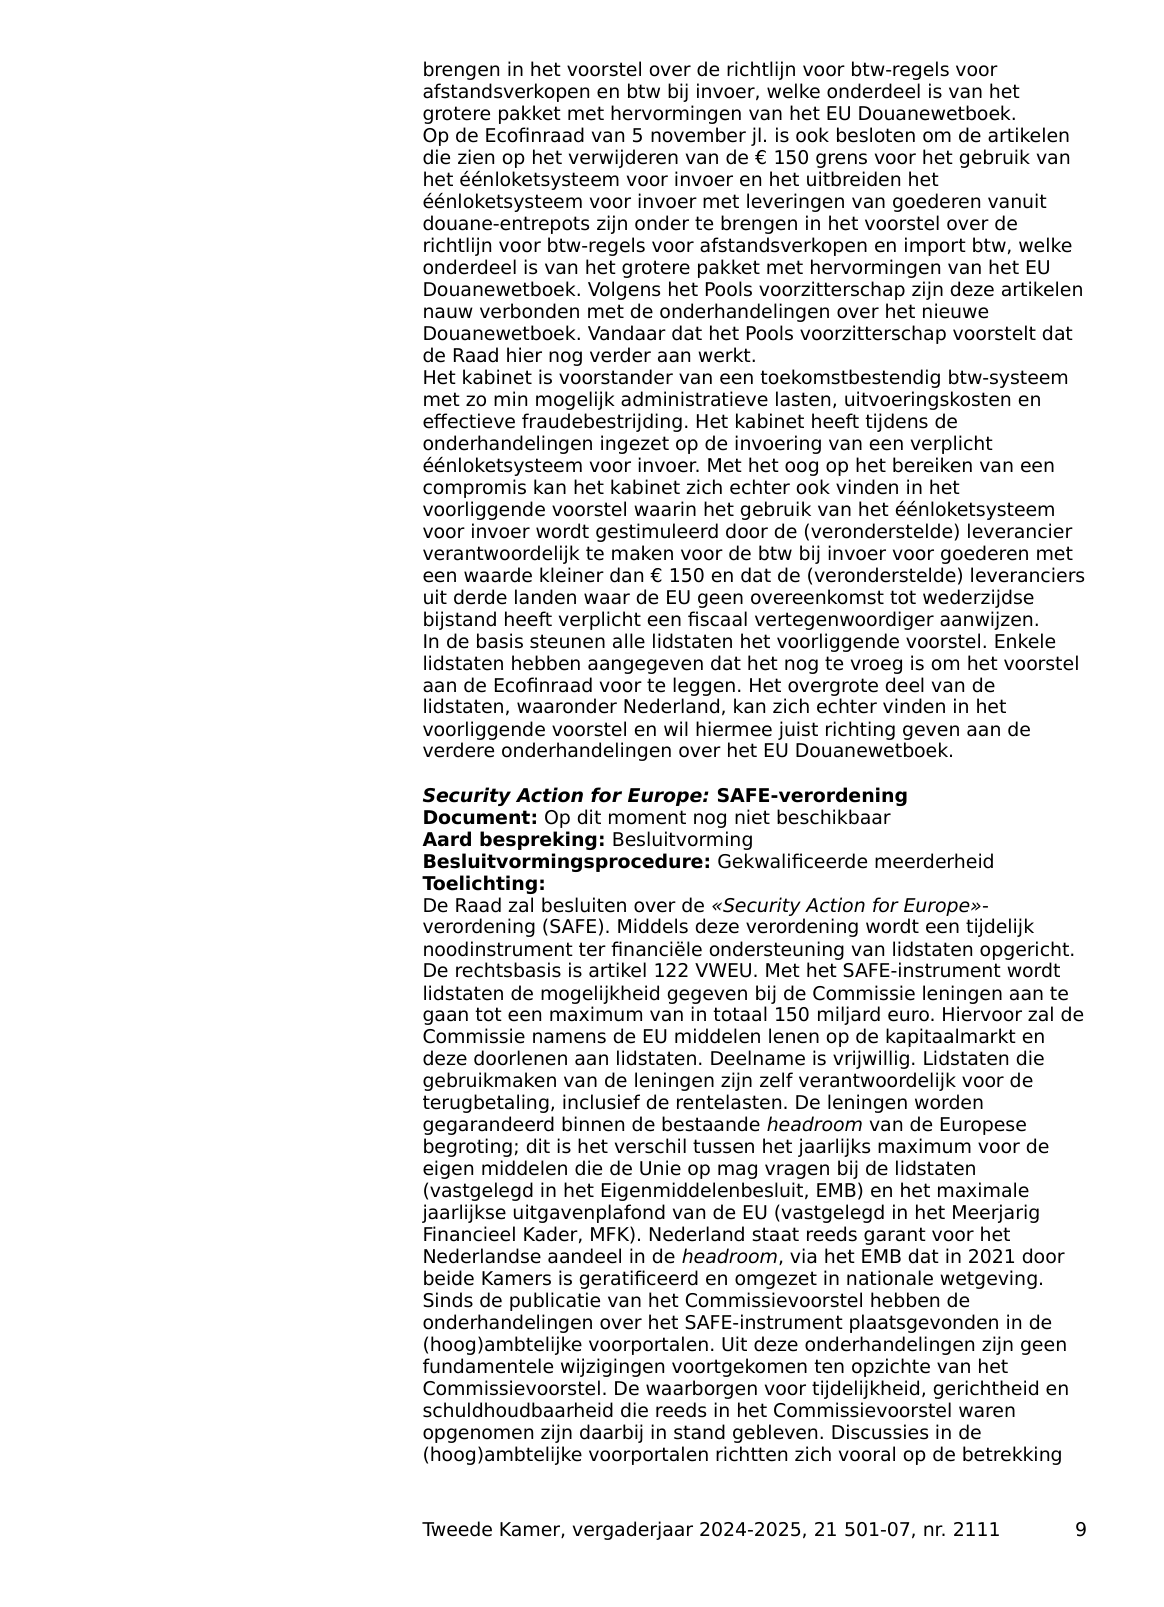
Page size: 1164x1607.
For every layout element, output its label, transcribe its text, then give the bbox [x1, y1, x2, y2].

text In de basis steunen alle lidstaten het voorliggende voorstel. Enkele lidstaten hebben aangegeven dat het nog te vroeg is om het voorstel aan de Ecofinraad voor te leggen. Het overgrote deel van de lidstaten, waaronder Nederland, kan zich echter vinden in het voorliggende voorstel en wil hiermee juist richting geven aan de verdere onderhandelingen over het EU Douanewetboek. [422, 631, 1087, 762]
text Sinds de publicatie van het Commissievoorstel hebben de onderhandelingen over het SAFE-instrument plaatsgevonden in de (hoog)ambtelijke voorportalen. Uit deze onderhandelingen zijn geen fundamentele wijzigingen voortgekomen ten opzichte van het Commissievoorstel. De waarborgen voor tijdelijkheid, gerichtheid en schuldhoudbaarheid die reeds in het Commissievoorstel waren opgenomen zijn daarbij in stand gebleven. Discussies in de (hoog)ambtelijke voorportalen richtten zich vooral op de betrekking [422, 1290, 1087, 1466]
text Document: Op dit moment nog niet beschikbaar [422, 807, 1087, 828]
text Aard bespreking: Besluitvorming [422, 828, 1087, 851]
text Op de Ecofinraad van 5 november jl. is ook besloten om de artikelen die zien op het verwijderen van de € 150 grens voor het gebruik van het éénloketsysteem voor invoer en het uitbreiden het éénloketsysteem voor invoer met leveringen van goederen vanuit douane-entrepots zijn onder te brengen in het voorstel over de richtlijn voor btw-regels voor afstandsverkopen en import btw, welke onderdeel is van het grotere pakket met hervormingen van het EU Douanewetboek. Volgens het Pools voorzitterschap zijn deze artikelen nauw verbonden met de onderhandelingen over het nieuwe Douanewetboek. Vandaar dat het Pools voorzitterschap voorstelt dat de Raad hier nog verder aan werkt. [422, 125, 1087, 367]
text Security Action for Europe: SAFE-verordening [422, 784, 1087, 807]
text Toelichting: [422, 872, 1087, 894]
text Besluitvormingsprocedure: Gekwalificeerde meerderheid [422, 851, 1087, 872]
text Het kabinet is voorstander van een toekomstbestendig btw-systeem met zo min mogelijk administratieve lasten, uitvoeringskosten en effectieve fraudebestrijding. Het kabinet heeft tijdens de onderhandelingen ingezet op de invoering van een verplicht éénloketsysteem voor invoer. Met het oog op het bereiken van een compromis kan het kabinet zich echter ook vinden in het voorliggende voorstel waarin het gebruik van het éénloketsysteem voor invoer wordt gestimuleerd door de (veronderstelde) leverancier verantwoordelijk te maken voor de btw bij invoer voor goederen met een waarde kleiner dan € 150 en dat de (veronderstelde) leveranciers uit derde landen waar de EU geen overeenkomst tot wederzijdse bijstand heeft verplicht een fiscaal vertegenwoordiger aanwijzen. [422, 367, 1087, 631]
text brengen in het voorstel over de richtlijn voor btw-regels voor afstandsverkopen en btw bij invoer, welke onderdeel is van het grotere pakket met hervormingen van het EU Douanewetboek. [422, 59, 1087, 125]
text De Raad zal besluiten over de «Security Action for Europe»-verordening (SAFE). Middels deze verordening wordt een tijdelijk noodinstrument ter financiële ondersteuning van lidstaten opgericht. De rechtsbasis is artikel 122 VWEU. Met het SAFE-instrument wordt lidstaten de mogelijkheid gegeven bij de Commissie leningen aan te gaan tot een maximum van in totaal 150 miljard euro. Hiervoor zal de Commissie namens de EU middelen lenen op de kapitaalmarkt en deze doorlenen aan lidstaten. Deelname is vrijwillig. Lidstaten die gebruikmaken van de leningen zijn zelf verantwoordelijk voor de terugbetaling, inclusief de rentelasten. De leningen worden gegarandeerd binnen de bestaande headroom van de Europese begroting; dit is het verschil tussen het jaarlijks maximum voor de eigen middelen die de Unie op mag vragen bij de lidstaten (vastgelegd in het Eigenmiddelenbesluit, EMB) en het maximale jaarlijkse uitgavenplafond van de EU (vastgelegd in het Meerjarig Financieel Kader, MFK). Nederland staat reeds garant voor het Nederlandse aandeel in de headroom, via het EMB dat in 2021 door beide Kamers is geratificeerd en omgezet in nationale wetgeving. [422, 894, 1087, 1290]
